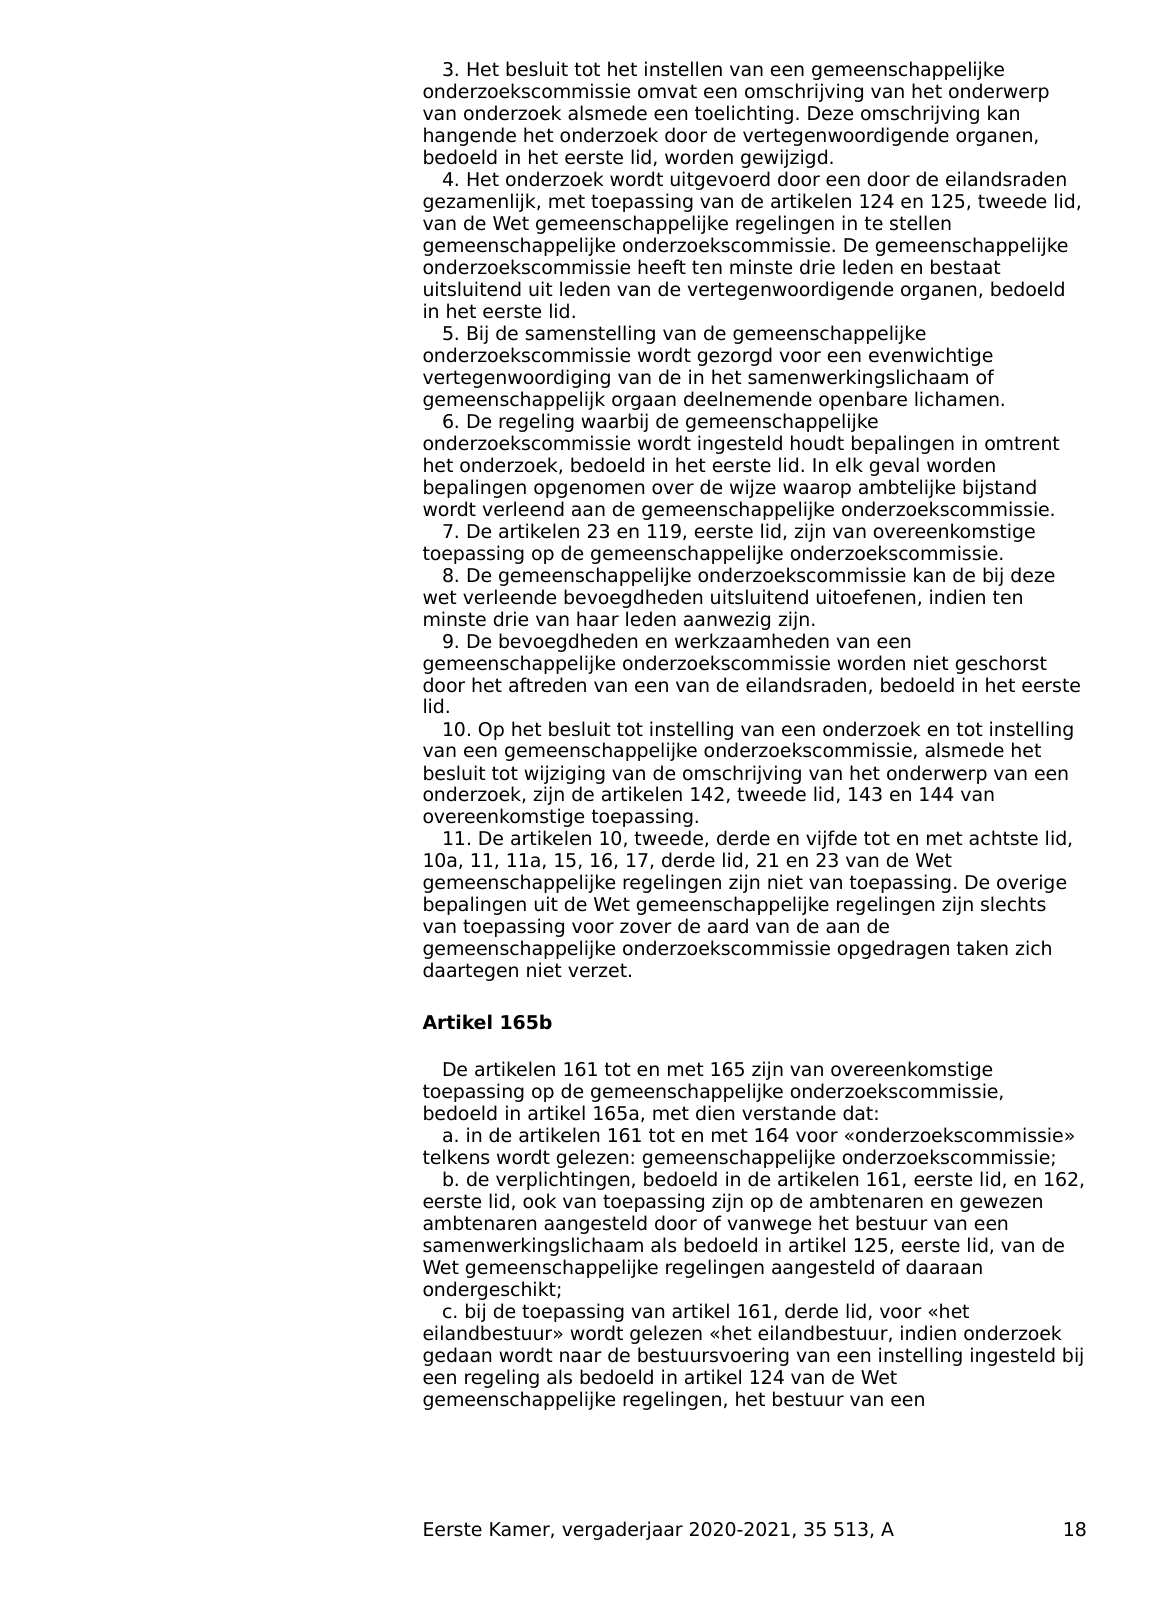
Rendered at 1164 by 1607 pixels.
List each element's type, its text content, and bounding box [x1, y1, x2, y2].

text 4. Het onderzoek wordt uitgevoerd door een door de eilandsraden gezamenlijk, met toepassing van de artikelen 124 en 125, tweede lid, van de Wet gemeenschappelijke regelingen in te stellen gemeenschappelijke onderzoekscommissie. De gemeenschappelijke onderzoekscommissie heeft ten minste drie leden en bestaat uitsluitend uit leden van de vertegenwoordigende organen, bedoeld in het eerste lid. [422, 169, 1087, 323]
text a. in de artikelen 161 tot en met 164 voor «onderzoekscommissie» telkens wordt gelezen: gemeenschappelijke onderzoekscommissie; [422, 1125, 1087, 1169]
text 3. Het besluit tot het instellen van een gemeenschappelijke onderzoekscommissie omvat een omschrijving van het onderwerp van onderzoek alsmede een toelichting. Deze omschrijving kan hangende het onderzoek door de vertegenwoordigende organen, bedoeld in het eerste lid, worden gewijzigd. [422, 59, 1087, 169]
subtitle Artikel 165b [422, 1012, 1087, 1034]
text 5. Bij de samenstelling van de gemeenschappelijke onderzoekscommissie wordt gezorgd voor een evenwichtige vertegenwoordiging van de in het samenwerkingslichaam of gemeenschappelijk orgaan deelnemende openbare lichamen. [422, 323, 1087, 411]
text c. bij de toepassing van artikel 161, derde lid, voor «het eilandbestuur» wordt gelezen «het eilandbestuur, indien onderzoek gedaan wordt naar de bestuursvoering van een instelling ingesteld bij een regeling als bedoeld in artikel 124 van de Wet gemeenschappelijke regelingen, het bestuur van een [422, 1301, 1087, 1411]
text 11. De artikelen 10, tweede, derde en vijfde tot en met achtste lid, 10a, 11, 11a, 15, 16, 17, derde lid, 21 en 23 van de Wet gemeenschappelijke regelingen zijn niet van toepassing. De overige bepalingen uit de Wet gemeenschappelijke regelingen zijn slechts van toepassing voor zover de aard van de aan de gemeenschappelijke onderzoekscommissie opgedragen taken zich daartegen niet verzet. [422, 828, 1087, 982]
text 10. Op het besluit tot instelling van een onderzoek en tot instelling van een gemeenschappelijke onderzoekscommissie, alsmede het besluit tot wijziging van de omschrijving van het onderwerp van een onderzoek, zijn de artikelen 142, tweede lid, 143 en 144 van overeenkomstige toepassing. [422, 718, 1087, 828]
text 7. De artikelen 23 en 119, eerste lid, zijn van overeenkomstige toepassing op de gemeenschappelijke onderzoekscommissie. [422, 521, 1087, 564]
text 9. De bevoegdheden en werkzaamheden van een gemeenschappelijke onderzoekscommissie worden niet geschorst door het aftreden van een van de eilandsraden, bedoeld in het eerste lid. [422, 631, 1087, 718]
text 6. De regeling waarbij de gemeenschappelijke onderzoekscommissie wordt ingesteld houdt bepalingen in omtrent het onderzoek, bedoeld in het eerste lid. In elk geval worden bepalingen opgenomen over de wijze waarop ambtelijke bijstand wordt verleend aan de gemeenschappelijke onderzoekscommissie. [422, 411, 1087, 521]
text b. de verplichtingen, bedoeld in de artikelen 161, eerste lid, en 162, eerste lid, ook van toepassing zijn op de ambtenaren en gewezen ambtenaren aangesteld door of vanwege het bestuur van een samenwerkingslichaam als bedoeld in artikel 125, eerste lid, van de Wet gemeenschappelijke regelingen aangesteld of daaraan ondergeschikt; [422, 1169, 1087, 1301]
text De artikelen 161 tot en met 165 zijn van overeenkomstige toepassing op de gemeenschappelijke onderzoekscommissie, bedoeld in artikel 165a, met dien verstande dat: [422, 1059, 1087, 1125]
text 8. De gemeenschappelijke onderzoekscommissie kan de bij deze wet verleende bevoegdheden uitsluitend uitoefenen, indien ten minste drie van haar leden aanwezig zijn. [422, 564, 1087, 631]
